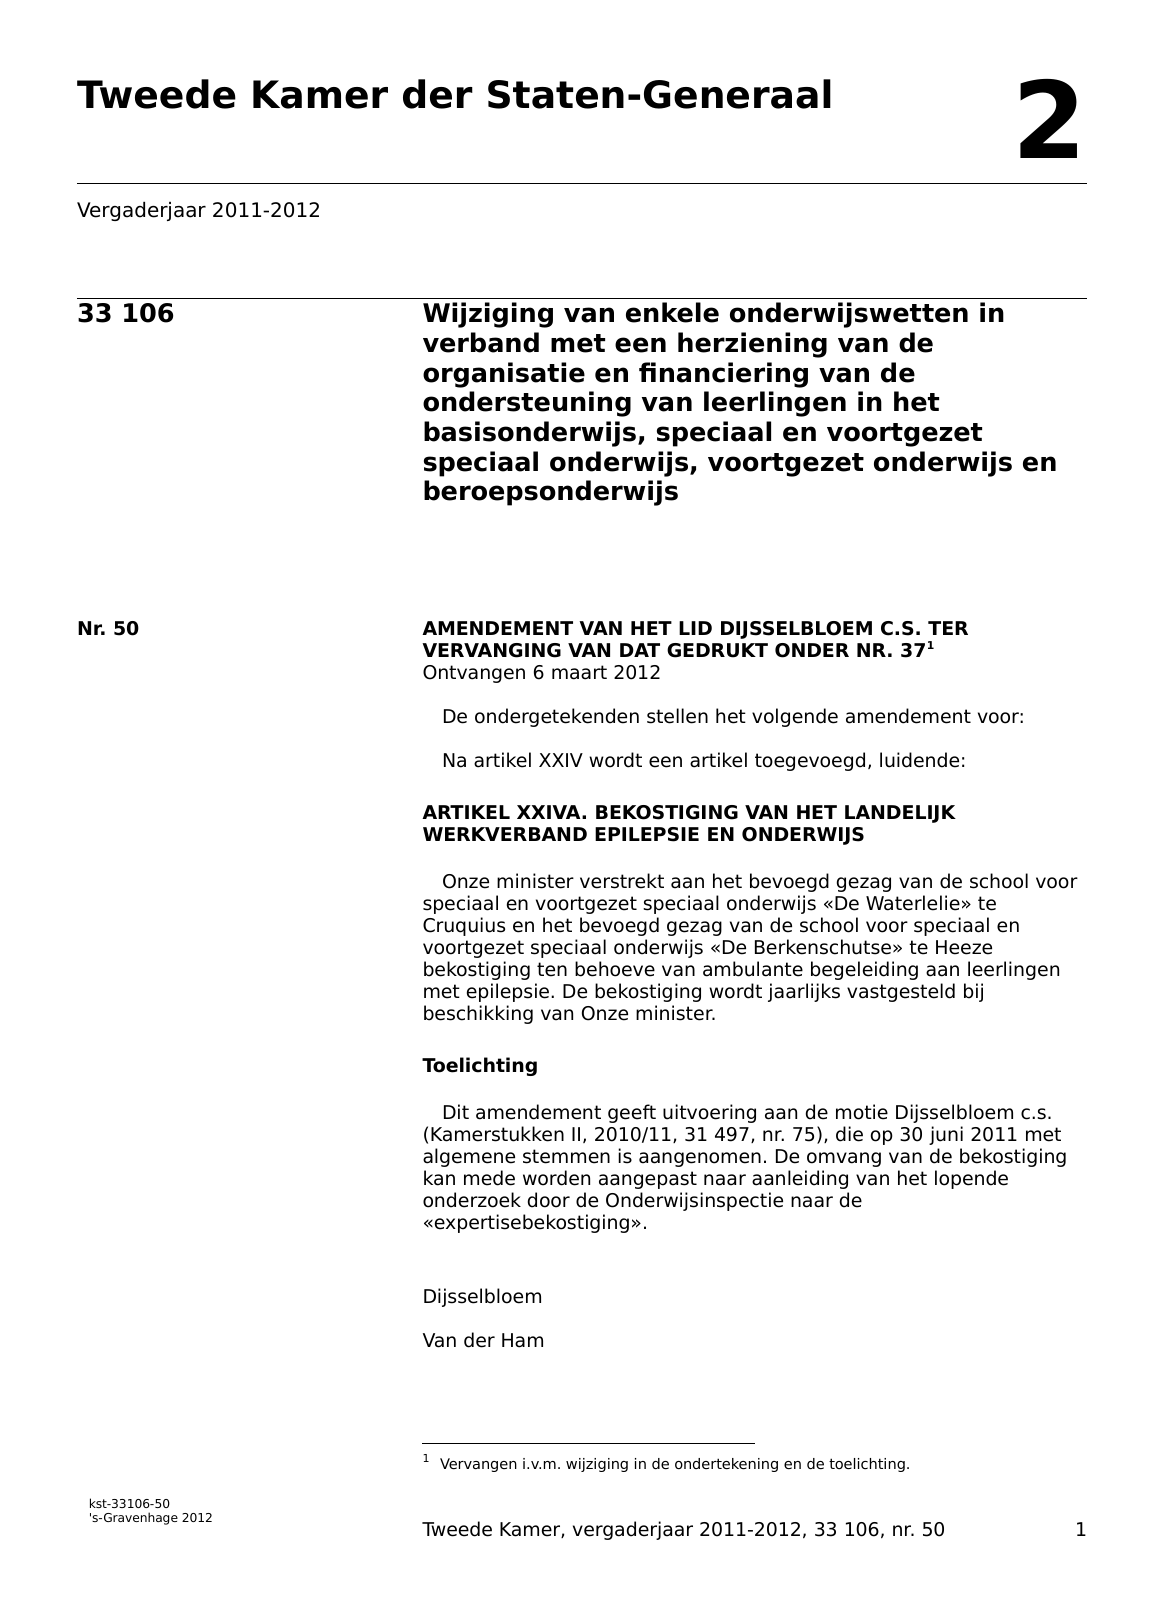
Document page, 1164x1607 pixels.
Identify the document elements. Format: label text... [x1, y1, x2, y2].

table_header Tweede Kamer der Staten-Generaal [77, 59, 886, 183]
text Na artikel XXIV wordt een artikel toegevoegd, luidende: [422, 750, 1087, 772]
text Dijsselbloem Van der Ham [422, 1264, 1087, 1374]
text Dit amendement geeft uitvoering aan de motie Dijsselbloem c.s. (Kamerstukken II, 2010/11, 31 497, nr. 75), die op 30 juni 2011 met algemene stemmen is aangenomen. De omvang van de bekostiging kan mede worden aangepast naar aanleiding van het lopende onderzoek door de Onderwijsinspectie naar de «expertisebekostiging». [422, 1102, 1087, 1234]
text Onze minister verstrekt aan het bevoegd gezag van de school voor speciaal en voortgezet speciaal onderwijs «De Waterlelie» te Cruquius en het bevoegd gezag van de school voor speciaal en voortgezet speciaal onderwijs «De Berkenschutse» te Heeze bekostiging ten behoeve van ambulante begeleiding aan leerlingen met epilepsie. De bekostiging wordt jaarlijks vastgesteld bij beschikking van Onze minister. [422, 871, 1087, 1025]
subtitle ARTIKEL XXIVA. BEKOSTIGING VAN HET LANDELIJK WERKVERBAND EPILEPSIE EN ONDERWIJS [422, 802, 1087, 846]
text Vervangen i.v.m. wijziging in de ondertekening en de toelichting. [422, 1452, 1087, 1474]
table_cell Vergaderjaar 2011-2012 [77, 184, 1087, 298]
subtitle 33 106 Wijziging van enkele onderwijswetten in verband met een herziening van de organisatie en financiering van de ondersteuning van leerlingen in het basisonderwijs, speciaal en voortgezet speciaal onderwijs, voortgezet onderwijs en beroepsonderwijs [77, 299, 1087, 507]
text De ondergetekenden stellen het volgende amendement voor: [422, 706, 1087, 728]
subtitle Nr. 50 AMENDEMENT VAN HET LID DIJSSELBLOEM C.S. TER VERVANGING VAN DAT GEDRUKT ONDER NR. 37 [77, 618, 1087, 662]
text 's-Gravenhage 2012 [88, 1511, 323, 1525]
subtitle Toelichting [422, 1055, 1087, 1077]
text Ontvangen 6 maart 2012 [422, 662, 1087, 684]
table_header 2 [886, 59, 1087, 183]
text kst-33106-50 [88, 1497, 323, 1511]
